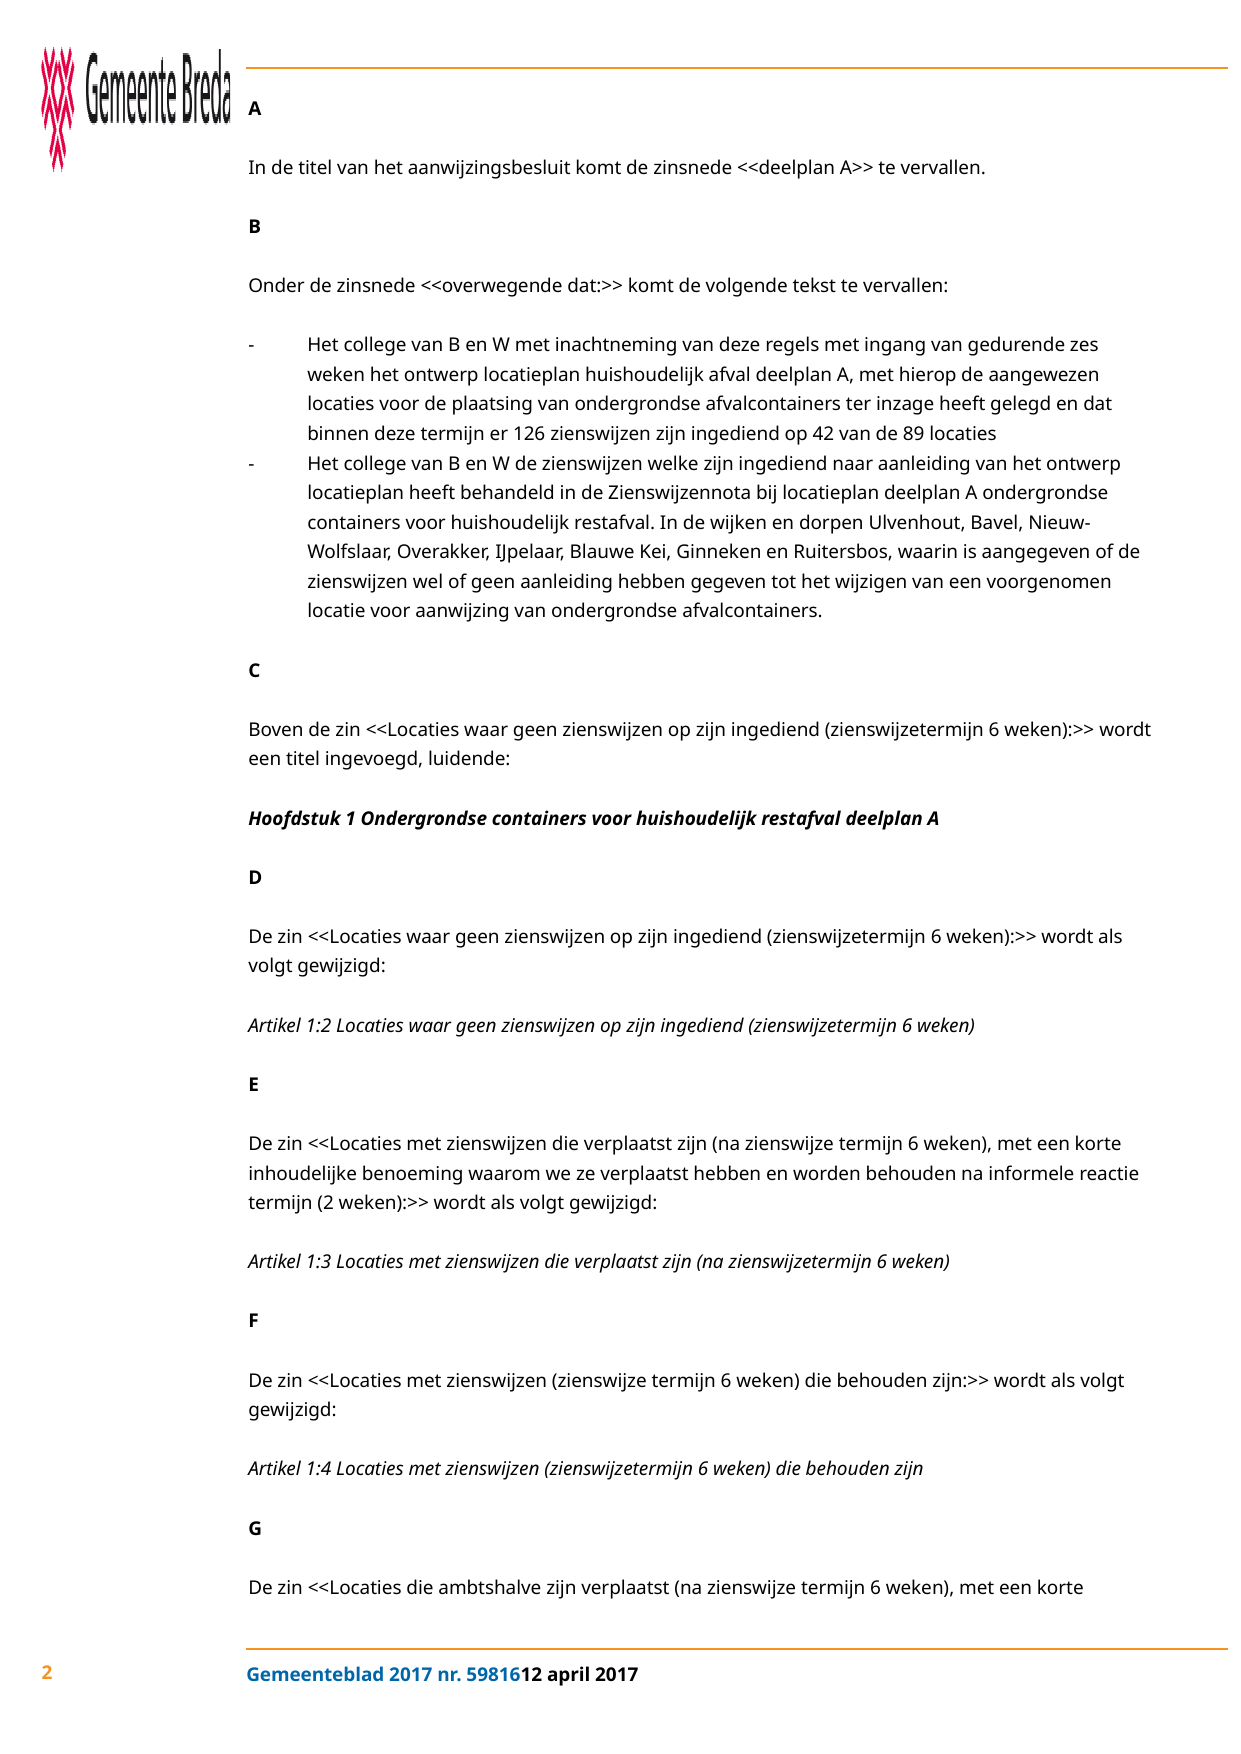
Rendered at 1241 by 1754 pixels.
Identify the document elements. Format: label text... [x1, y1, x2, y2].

text Hoofdstuk 1 Ondergrondse containers voor huishoudelijk restafval deelplan A [248, 805, 1152, 831]
text Artikel 1:3 Locaties met zienswijzen die verplaatst zijn (na zienswijzetermijn 6 weken) [248, 1248, 1152, 1274]
text De zin <<Locaties met zienswijzen die verplaatst zijn (na zienswijze termijn 6 weken), met een korte inhoudelijke benoeming waarom we ze verplaatst hebben en worden behouden na informele reactie termijn (2 weken):>> wordt als volgt gewijzigd: [248, 1130, 1152, 1215]
text F [248, 1308, 1152, 1333]
text Artikel 1:4 Locaties met zienswijzen (zienswijzetermijn 6 weken) die behouden zijn [248, 1456, 1152, 1481]
text De zin <<Locaties met zienswijzen (zienswijze termijn 6 weken) die behouden zijn:>> wordt als volgt gewijzigd: [248, 1367, 1152, 1422]
text Artikel 1:2 Locaties waar geen zienswijzen op zijn ingediend (zienswijzetermijn 6 weken) [248, 1012, 1152, 1038]
text Onder de zinsnede <<overwegende dat:>> komt de volgende tekst te vervallen: [248, 272, 1152, 298]
text In de titel van het aanwijzingsbesluit komt de zinsnede <<deelplan A>> te vervallen. [248, 154, 1152, 180]
text C [248, 657, 1152, 683]
list Het college van B en W de zienswijzen welke zijn ingediend naar aanleiding van het ontwerp locatieplan heeft behandeld in de Zienswijzennota bij locatieplan deelplan A ondergrondse containers voor huishoudelijk restafval. In de wijken en dorpen Ulvenhout, Bavel, Nieuw-Wolfslaar, Overakker, IJpelaar, Blauwe Kei, Ginneken en Ruitersbos, waarin is aangegeven of de zienswijzen wel of geen aanleiding hebben gegeven tot het wijzigen van een voorgenomen locatie voor aanwijzing van ondergrondse afvalcontainers. [248, 450, 1152, 623]
text De zin <<Locaties die ambtshalve zijn verplaatst (na zienswijze termijn 6 weken), met een korte [248, 1574, 1152, 1600]
text De zin <<Locaties waar geen zienswijzen op zijn ingediend (zienswijzetermijn 6 weken):>> wordt als volgt gewijzigd: [248, 923, 1152, 978]
text G [248, 1515, 1152, 1541]
text Boven de zin <<Locaties waar geen zienswijzen op zijn ingediend (zienswijzetermijn 6 weken):>> wordt een titel ingevoegd, luidende: [248, 716, 1152, 771]
text B [248, 213, 1152, 239]
text A [248, 95, 1152, 121]
text E [248, 1071, 1152, 1097]
text D [248, 864, 1152, 890]
picture [41, 47, 231, 172]
list Het college van B en W met inachtneming van deze regels met ingang van gedurende zes weken het ontwerp locatieplan huishoudelijk afval deelplan A, met hierop de aangewezen locaties voor de plaatsing van ondergrondse afvalcontainers ter inzage heeft gelegd en dat binnen deze termijn er 126 zienswijzen zijn ingediend op 42 van de 89 locaties [248, 331, 1152, 446]
